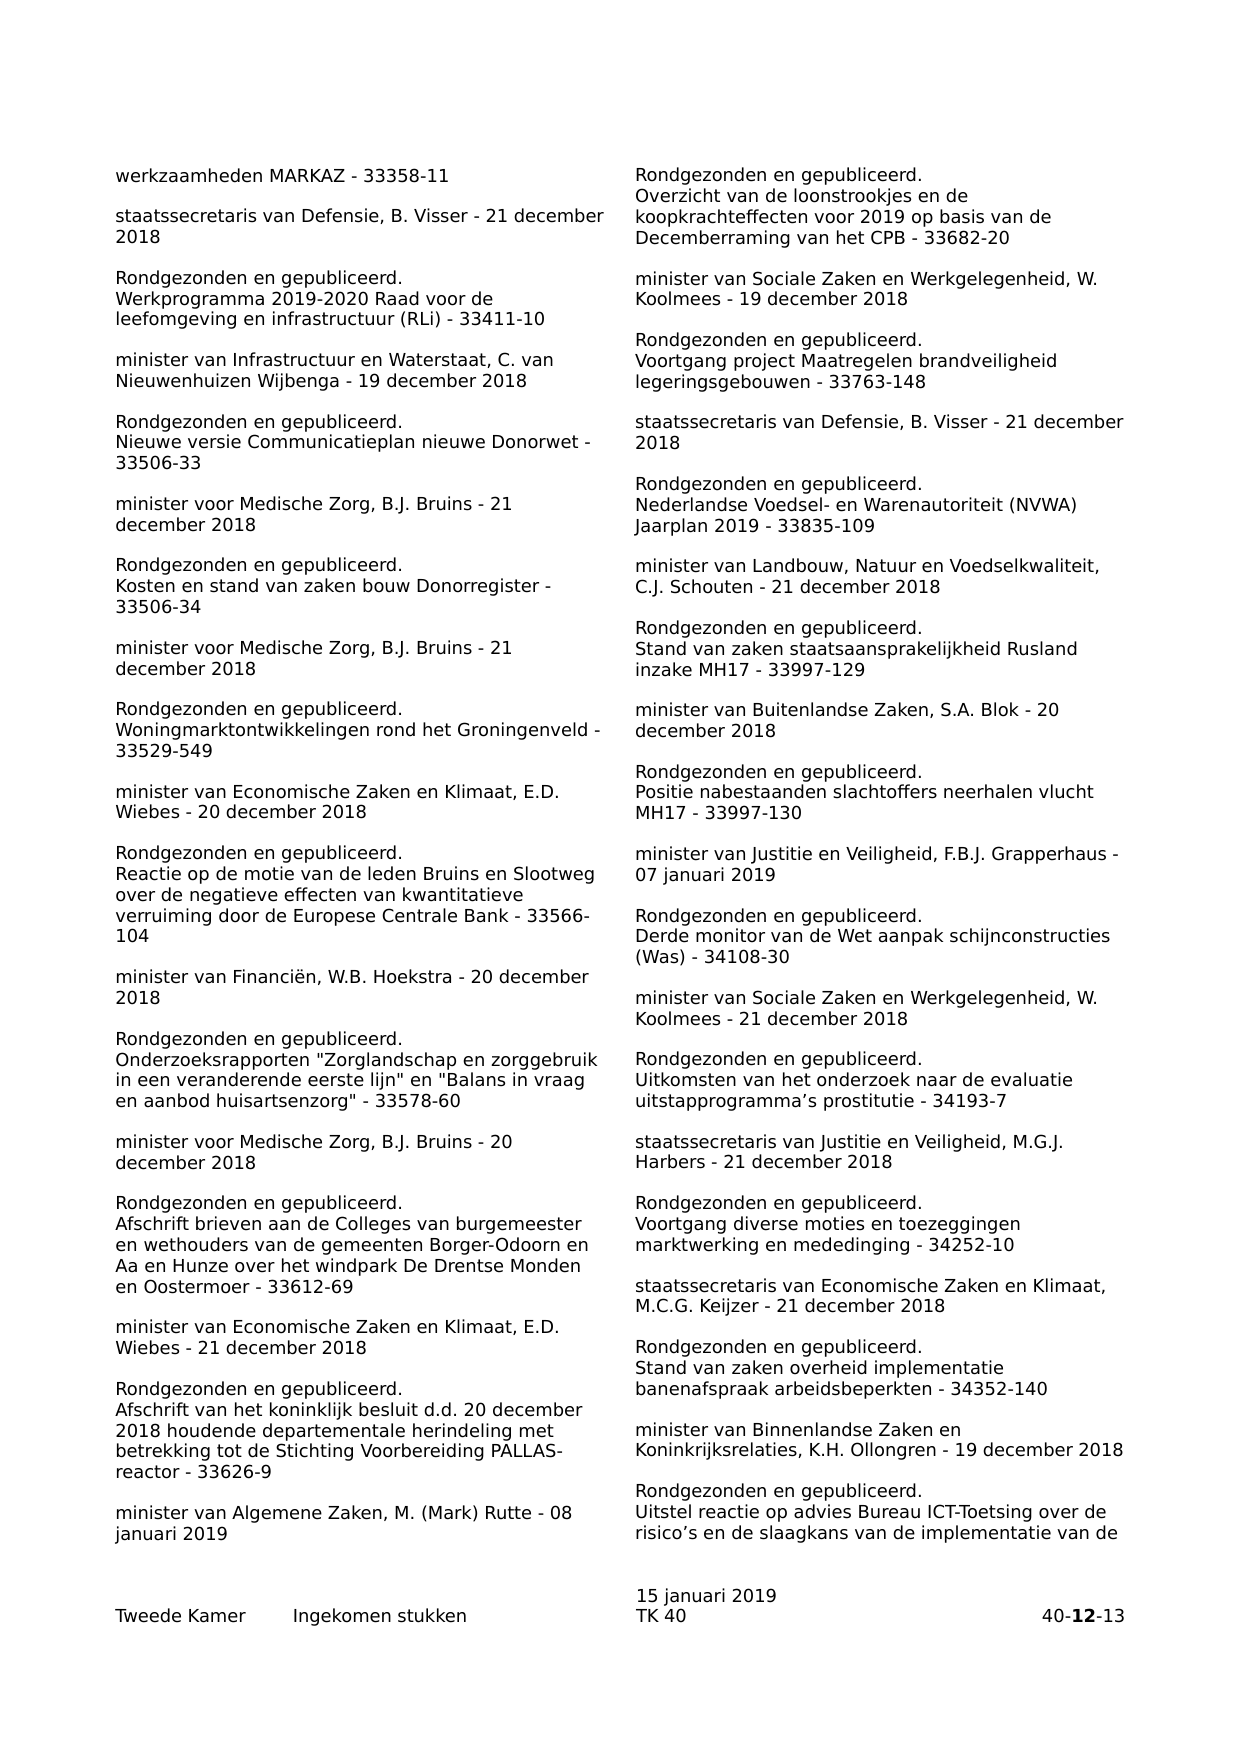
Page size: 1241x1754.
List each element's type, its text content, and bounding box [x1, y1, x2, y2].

text Stand van zaken staatsaansprakelijkheid Rusland inzake MH17 - 33997-129 [635, 638, 1125, 680]
text minister voor Medische Zorg, B.J. Bruins - 21 december 2018 [115, 638, 605, 679]
text minister van Financiën, W.B. Hoekstra - 20 december 2018 [115, 967, 605, 1008]
text Voortgang project Maatregelen brandveiligheid legeringsgebouwen - 33763-148 [635, 351, 1125, 392]
text minister van Justitie en Veiligheid, F.B.J. Grapperhaus - 07 januari 2019 [635, 844, 1125, 885]
text Rondgezonden en gepubliceerd. [635, 474, 1125, 494]
text Rondgezonden en gepubliceerd. [115, 699, 605, 720]
text Rondgezonden en gepubliceerd. [635, 1049, 1125, 1070]
text Reactie op de motie van de leden Bruins en Slootweg over de negatieve effecten van kwantitatieve verruiming door de Europese Centrale Bank - 33566-104 [115, 864, 605, 947]
text Rondgezonden en gepubliceerd. [635, 762, 1125, 782]
text minister van Binnenlandse Zaken en Koninkrijksrelaties, K.H. Ollongren - 19 december 2018 [635, 1419, 1125, 1461]
text staatssecretaris van Justitie en Veiligheid, M.G.J. Harbers - 21 december 2018 [635, 1132, 1125, 1173]
text staatssecretaris van Defensie, B. Visser - 21 december 2018 [115, 206, 605, 248]
text minister voor Medische Zorg, B.J. Bruins - 20 december 2018 [115, 1132, 605, 1173]
text Afschrift van het koninklijk besluit d.d. 20 december 2018 houdende departementale herindeling met betrekking tot de Stichting Voorbereiding PALLAS-reactor - 33626-9 [115, 1399, 605, 1483]
text Positie nabestaanden slachtoffers neerhalen vlucht MH17 - 33997-130 [635, 782, 1125, 824]
text minister van Sociale Zaken en Werkgelegenheid, W. Koolmees - 21 december 2018 [635, 988, 1125, 1029]
text Onderzoeksrapporten "Zorglandschap en zorggebruik in een veranderende eerste lijn" en "Balans in vraag en aanbod huisartsenzorg" - 33578-60 [115, 1049, 605, 1112]
text minister van Sociale Zaken en Werkgelegenheid, W. Koolmees - 19 december 2018 [635, 268, 1125, 310]
text Rondgezonden en gepubliceerd. [635, 165, 1125, 186]
text minister van Algemene Zaken, M. (Mark) Rutte - 08 januari 2019 [115, 1503, 605, 1544]
text Rondgezonden en gepubliceerd. [115, 555, 605, 576]
text minister van Landbouw, Natuur en Voedselkwaliteit, C.J. Schouten - 21 december 2018 [635, 556, 1125, 598]
text Rondgezonden en gepubliceerd. [635, 905, 1125, 926]
text Overzicht van de loonstrookjes en de koopkrachteffecten voor 2019 op basis van de Decemberraming van het CPB - 33682-20 [635, 186, 1125, 248]
text Derde monitor van de Wet aanpak schijnconstructies (Was) - 34108-30 [635, 926, 1125, 968]
text Afschrift brieven aan de Colleges van burgemeester en wethouders van de gemeenten Borger-Odoorn en Aa en Hunze over het windpark De Drentse Monden en Oostermoer - 33612-69 [115, 1214, 605, 1297]
text minister van Economische Zaken en Klimaat, E.D. Wiebes - 20 december 2018 [115, 782, 605, 823]
text Rondgezonden en gepubliceerd. [115, 268, 605, 288]
text Werkprogramma 2019-2020 Raad voor de leefomgeving en infrastructuur (RLi) - 33411-10 [115, 288, 605, 330]
text staatssecretaris van Economische Zaken en Klimaat, M.C.G. Keijzer - 21 december 2018 [635, 1276, 1125, 1317]
text Stand van zaken overheid implementatie banenafspraak arbeidsbeperkten - 34352-140 [635, 1358, 1125, 1399]
text Rondgezonden en gepubliceerd. [115, 411, 605, 432]
text Rondgezonden en gepubliceerd. [635, 1481, 1125, 1502]
text Rondgezonden en gepubliceerd. [115, 1379, 605, 1399]
text Rondgezonden en gepubliceerd. [635, 1193, 1125, 1214]
text Voortgang diverse moties en toezeggingen marktwerking en mededinging - 34252-10 [635, 1214, 1125, 1256]
text Rondgezonden en gepubliceerd. [115, 1193, 605, 1214]
text staatssecretaris van Defensie, B. Visser - 21 december 2018 [635, 412, 1125, 454]
text minister van Infrastructuur en Waterstaat, C. van Nieuwenhuizen Wijbenga - 19 december 2018 [115, 350, 605, 391]
text Uitstel reactie op advies Bureau ICT-Toetsing over de risico’s en de slaagkans van de implementatie van de [635, 1502, 1125, 1543]
text werkzaamheden MARKAZ - 33358-11 [115, 165, 605, 186]
text Kosten en stand van zaken bouw Donorregister - 33506-34 [115, 576, 605, 618]
text Nieuwe versie Communicatieplan nieuwe Donorwet - 33506-33 [115, 432, 605, 474]
text Rondgezonden en gepubliceerd. [635, 1337, 1125, 1358]
text Rondgezonden en gepubliceerd. [635, 330, 1125, 351]
text minister voor Medische Zorg, B.J. Bruins - 21 december 2018 [115, 494, 605, 535]
text minister van Economische Zaken en Klimaat, E.D. Wiebes - 21 december 2018 [115, 1317, 605, 1359]
text Rondgezonden en gepubliceerd. [115, 1028, 605, 1049]
text Uitkomsten van het onderzoek naar de evaluatie uitstapprogramma’s prostitutie - 34193-7 [635, 1070, 1125, 1112]
text Nederlandse Voedsel- en Warenautoriteit (NVWA) Jaarplan 2019 - 33835-109 [635, 494, 1125, 536]
text Woningmarktontwikkelingen rond het Groningenveld - 33529-549 [115, 720, 605, 762]
text Rondgezonden en gepubliceerd. [115, 843, 605, 864]
text minister van Buitenlandse Zaken, S.A. Blok - 20 december 2018 [635, 700, 1125, 742]
text Rondgezonden en gepubliceerd. [635, 618, 1125, 638]
